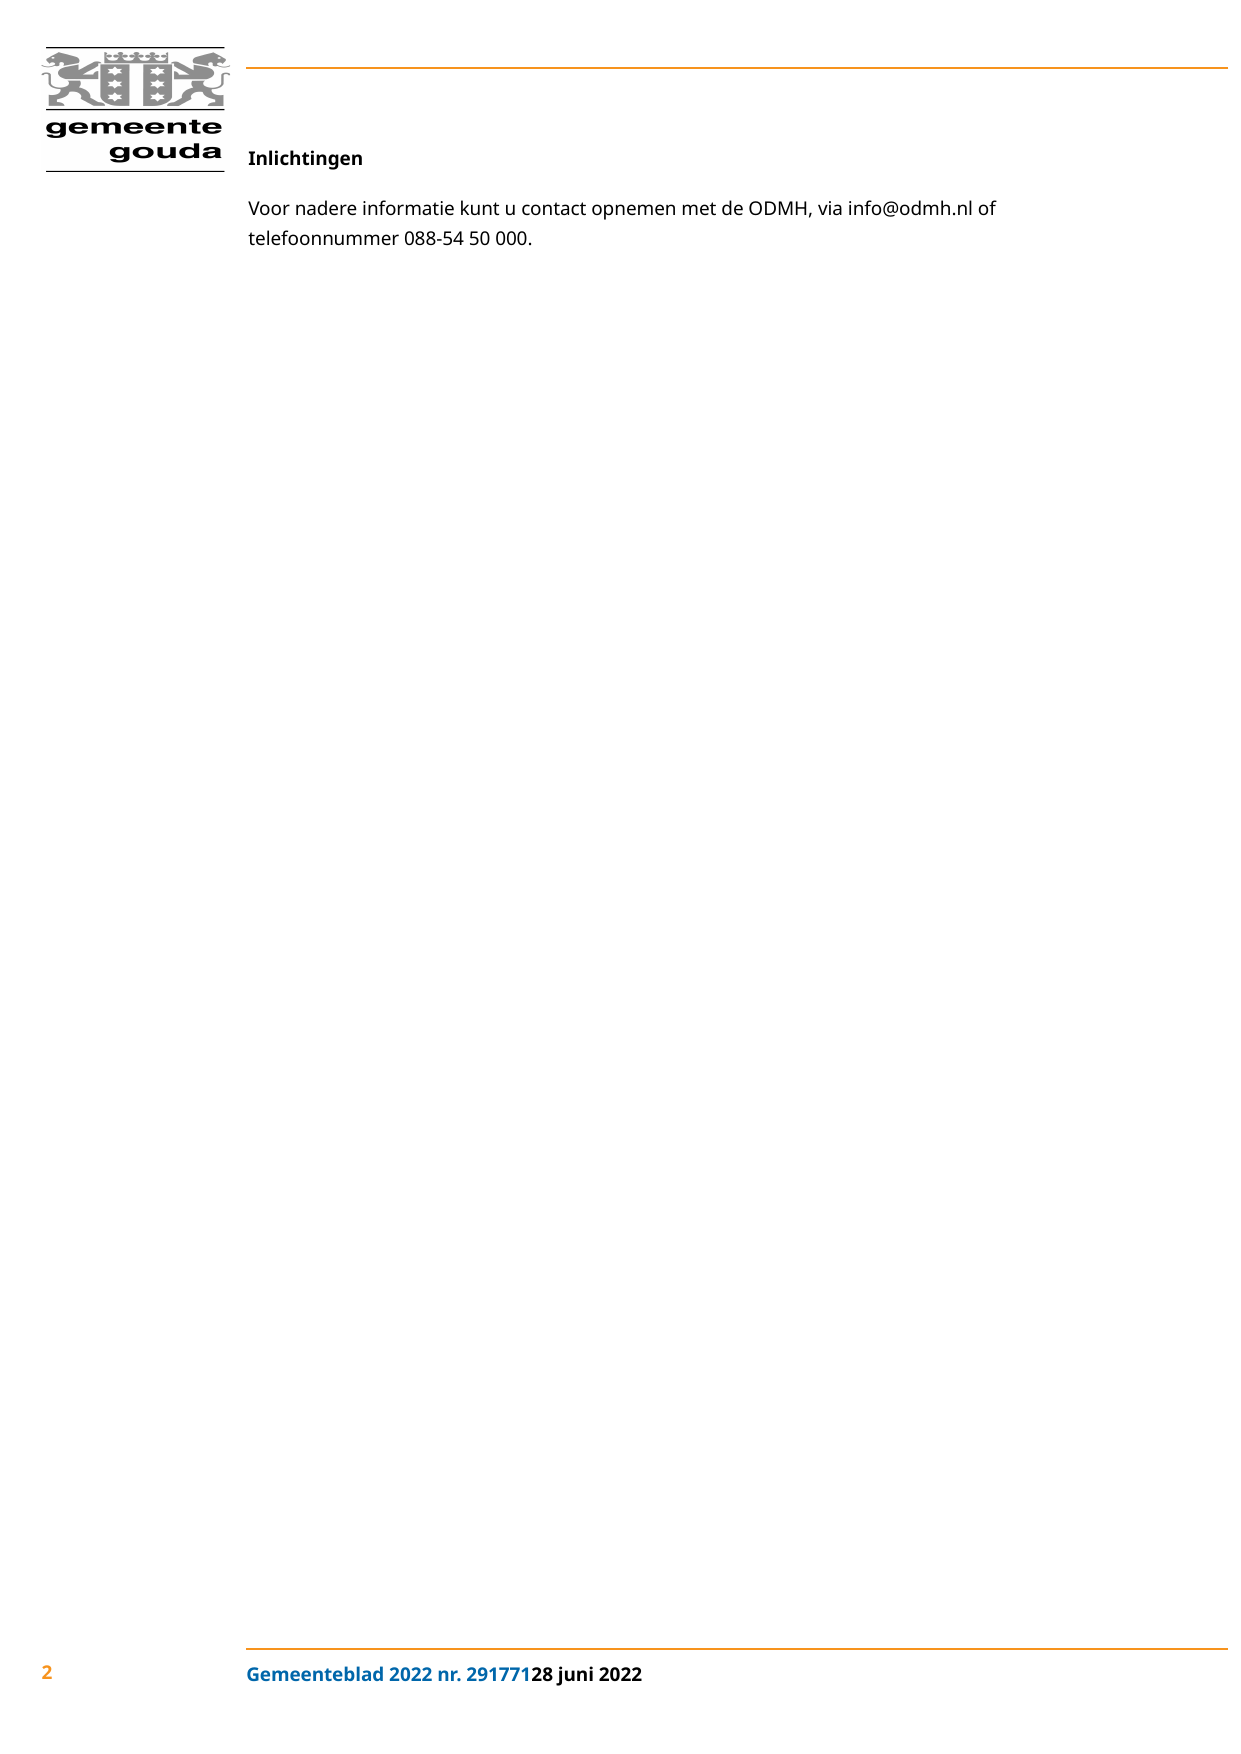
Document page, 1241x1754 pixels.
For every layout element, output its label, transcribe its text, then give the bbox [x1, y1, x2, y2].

text Inlichtingen [248, 145, 1152, 171]
picture [41, 47, 231, 172]
text Voor nadere informatie kunt u contact opnemen met de ODMH, via info@odmh.nl of telefoonnummer 088-54 50 000. [248, 196, 1152, 251]
